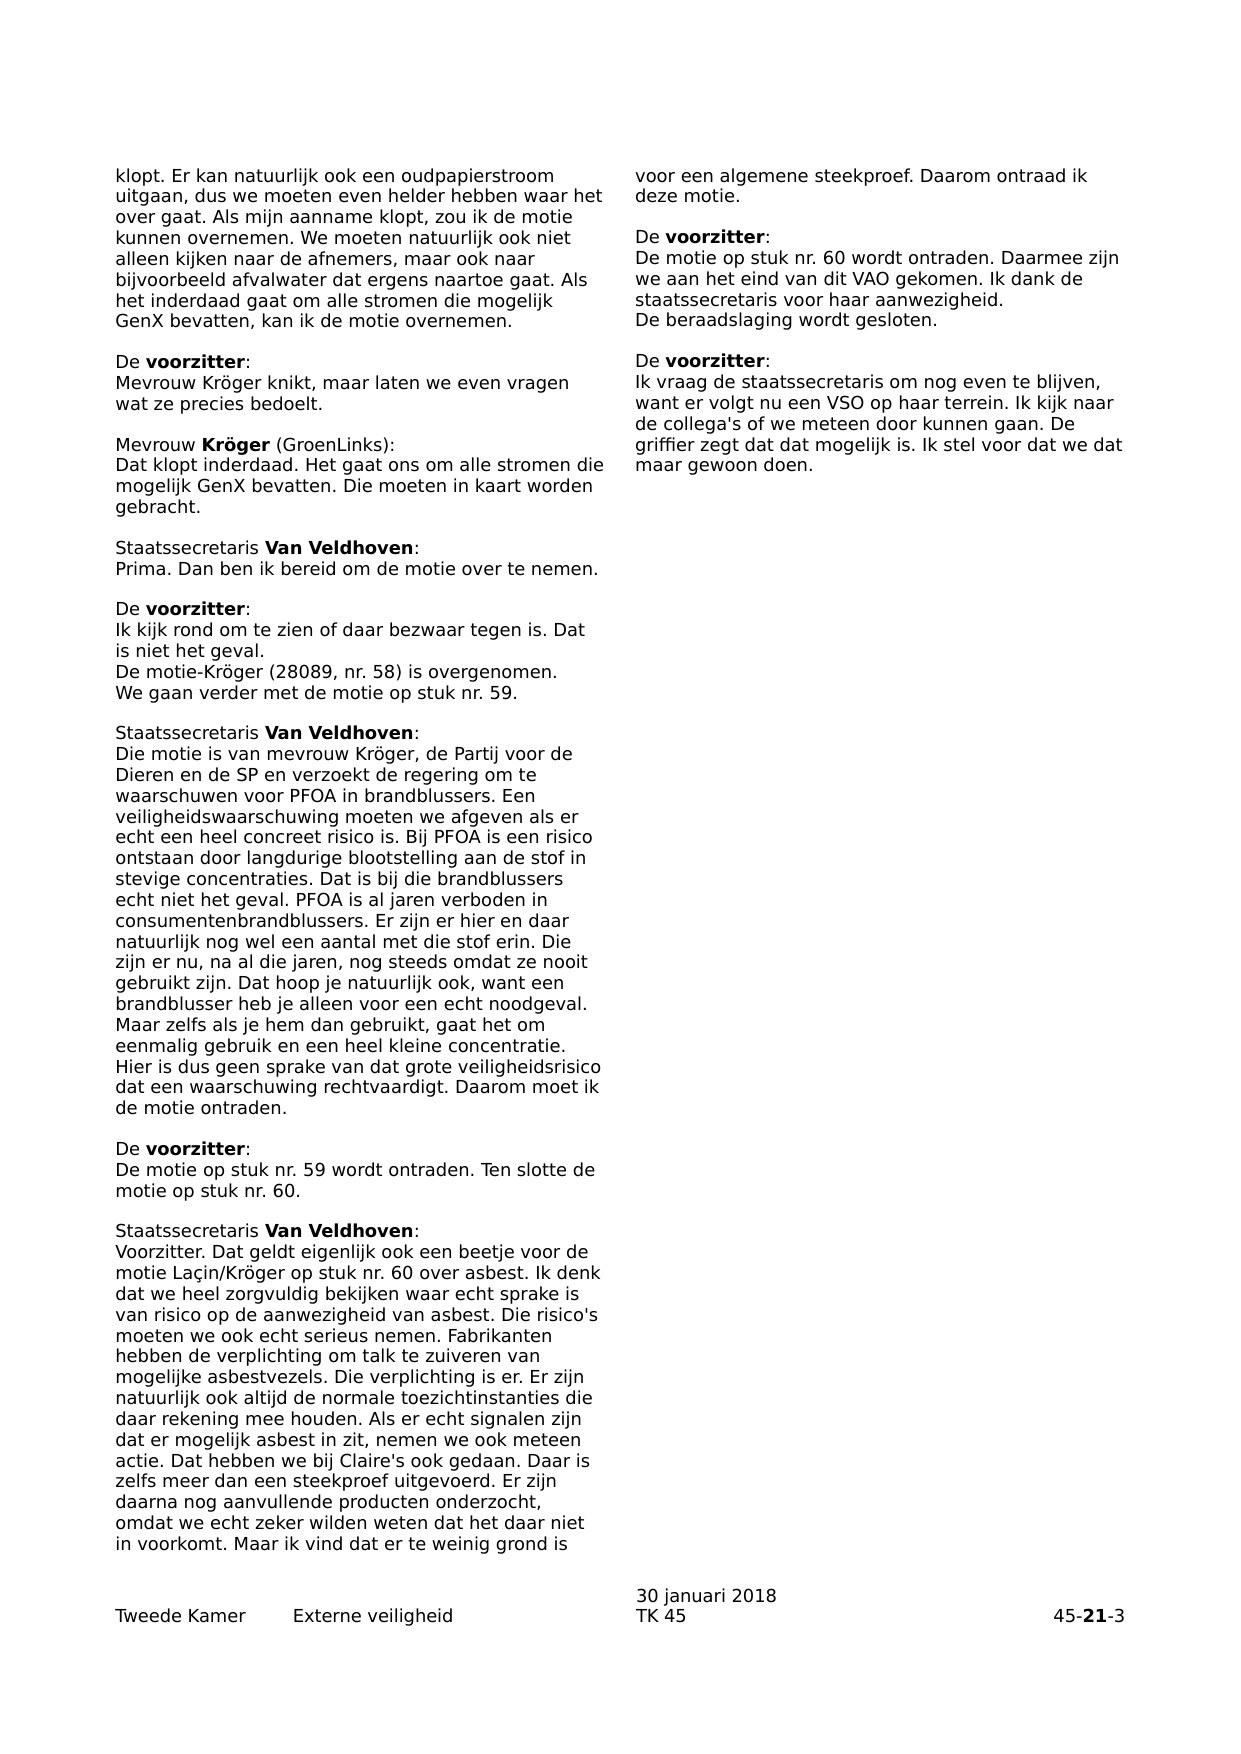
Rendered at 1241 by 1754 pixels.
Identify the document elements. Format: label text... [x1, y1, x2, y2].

text klopt. Er kan natuurlijk ook een oudpapierstroom uitgaan, dus we moeten even helder hebben waar het over gaat. Als mijn aanname klopt, zou ik de motie kunnen overnemen. We moeten natuurlijk ook niet alleen kijken naar de afnemers, maar ook naar bijvoorbeeld afvalwater dat ergens naartoe gaat. Als het inderdaad gaat om alle stromen die mogelijk GenX bevatten, kan ik de motie overnemen. [115, 165, 605, 332]
text De voorzitter: [635, 227, 1125, 248]
text De voorzitter: [115, 1139, 605, 1160]
text Staatssecretaris Van Veldhoven: [115, 723, 605, 744]
text De voorzitter: [115, 599, 605, 620]
text Die motie is van mevrouw Kröger, de Partij voor de Dieren en de SP en verzoekt de regering om te waarschuwen voor PFOA in brandblussers. Een veiligheidswaarschuwing moeten we afgeven als er echt een heel concreet risico is. Bij PFOA is een risico ontstaan door langdurige blootstelling aan de stof in stevige concentraties. Dat is bij die brandblussers echt niet het geval. PFOA is al jaren verboden in consumentenbrandblussers. Er zijn er hier en daar natuurlijk nog wel een aantal met die stof erin. Die zijn er nu, na al die jaren, nog steeds omdat ze nooit gebruikt zijn. Dat hoop je natuurlijk ook, want een brandblusser heb je alleen voor een echt noodgeval. Maar zelfs als je hem dan gebruikt, gaat het om eenmalig gebruik en een heel kleine concentratie. Hier is dus geen sprake van dat grote veiligheidsrisico dat een waarschuwing rechtvaardigt. Daarom moet ik de motie ontraden. [115, 744, 605, 1119]
text De voorzitter: [635, 351, 1125, 372]
text Staatssecretaris Van Veldhoven: [115, 538, 605, 558]
text We gaan verder met de motie op stuk nr. 59. [115, 682, 605, 703]
text De motie op stuk nr. 59 wordt ontraden. Ten slotte de motie op stuk nr. 60. [115, 1160, 605, 1201]
text Staatssecretaris Van Veldhoven: [115, 1221, 605, 1242]
text voor een algemene steekproef. Daarom ontraad ik deze motie. [635, 165, 1125, 207]
text Dat klopt inderdaad. Het gaat ons om alle stromen die mogelijk GenX bevatten. Die moeten in kaart worden gebracht. [115, 455, 605, 518]
text Prima. Dan ben ik bereid om de motie over te nemen. [115, 558, 605, 579]
text Voorzitter. Dat geldt eigenlijk ook een beetje voor de motie Laçin/Kröger op stuk nr. 60 over asbest. Ik denk dat we heel zorgvuldig bekijken waar echt sprake is van risico op de aanwezigheid van asbest. Die risico's moeten we ook echt serieus nemen. Fabrikanten hebben de verplichting om talk te zuiveren van mogelijke asbestvezels. Die verplichting is er. Er zijn natuurlijk ook altijd de normale toezichtinstanties die daar rekening mee houden. Als er echt signalen zijn dat er mogelijk asbest in zit, nemen we ook meteen actie. Dat hebben we bij Claire's ook gedaan. Daar is zelfs meer dan een steekproef uitgevoerd. Er zijn daarna nog aanvullende producten onderzocht, omdat we echt zeker wilden weten dat het daar niet in voorkomt. Maar ik vind dat er te weinig grond is [115, 1242, 605, 1554]
text De beraadslaging wordt gesloten. [635, 310, 1125, 331]
text De motie op stuk nr. 60 wordt ontraden. Daarmee zijn we aan het eind van dit VAO gekomen. Ik dank de staatssecretaris voor haar aanwezigheid. [635, 248, 1125, 310]
text De motie-Kröger (28089, nr. 58) is overgenomen. [115, 662, 605, 682]
text Ik kijk rond om te zien of daar bezwaar tegen is. Dat is niet het geval. [115, 620, 605, 662]
text Mevrouw Kröger (GroenLinks): [115, 434, 605, 455]
text Ik vraag de staatssecretaris om nog even te blijven, want er volgt nu een VSO op haar terrein. Ik kijk naar de collega's of we meteen door kunnen gaan. De griffier zegt dat dat mogelijk is. Ik stel voor dat we dat maar gewoon doen. [635, 372, 1125, 476]
text De voorzitter: [115, 352, 605, 373]
text Mevrouw Kröger knikt, maar laten we even vragen wat ze precies bedoelt. [115, 373, 605, 414]
